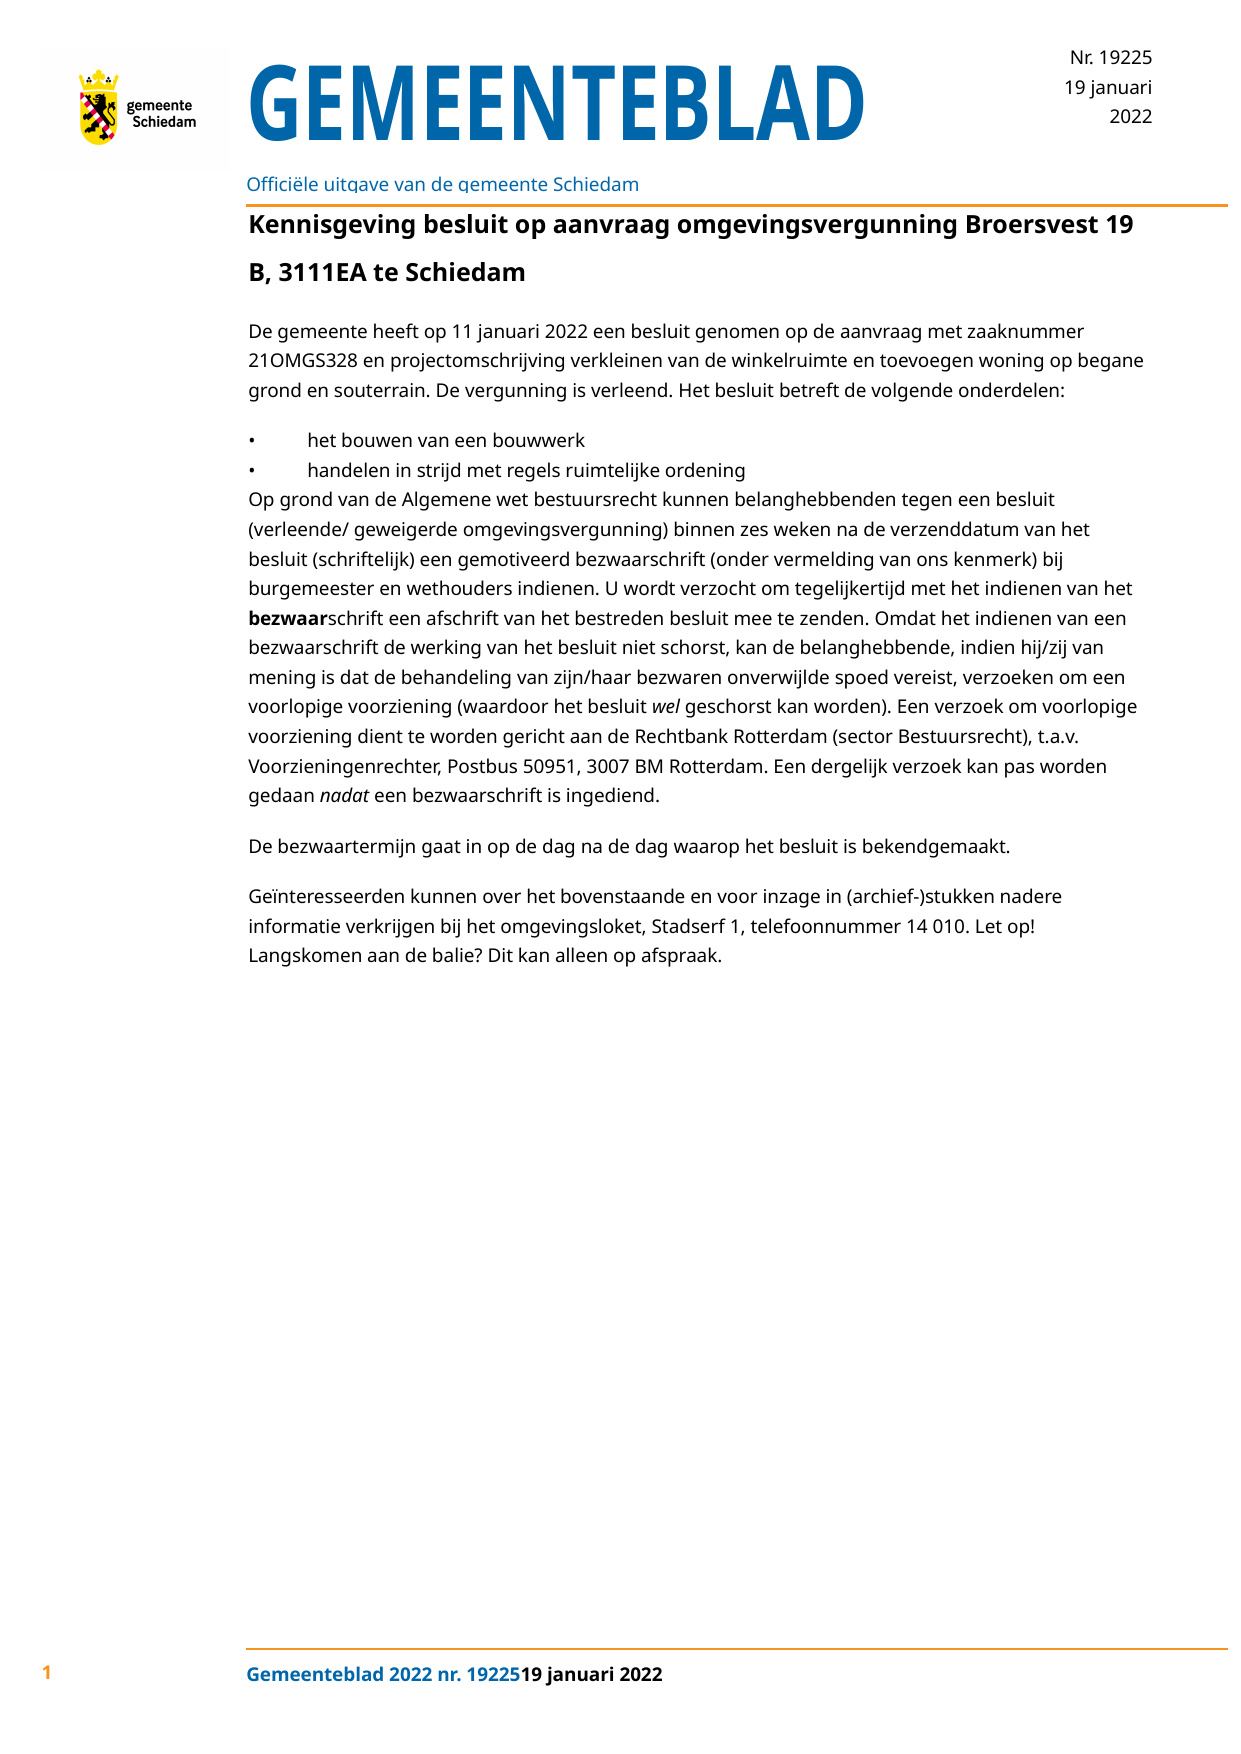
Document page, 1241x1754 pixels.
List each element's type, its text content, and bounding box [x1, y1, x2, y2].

list handelen in strijd met regels ruimtelijke ordening [248, 457, 1152, 483]
text Geïnteresseerden kunnen over het bovenstaande en voor inzage in (archief-)stukken nadere informatie verkrijgen bij het omgevingsloket, Stadserf 1, telefoonnummer 14 010. Let op! Langskomen aan de balie? Dit kan alleen op afspraak. [248, 883, 1152, 968]
text Op grond van de Algemene wet bestuursrecht kunnen belanghebbenden tegen een besluit (verleende/ geweigerde omgevingsvergunning) binnen zes weken na de verzenddatum van het besluit (schriftelijk) een gemotiveerd bezwaarschrift (onder vermelding van ons kenmerk) bij burgemeester en wethouders indienen. U wordt verzocht om tegelijkertijd met het indienen van het bezwaarschrift een afschrift van het bestreden besluit mee te zenden. Omdat het indienen van een bezwaarschrift de werking van het besluit niet schorst, kan de belanghebbende, indien hij/zij van mening is dat de behandeling van zijn/haar bezwaren onverwijlde spoed vereist, verzoeken om een voorlopige voorziening (waardoor het besluit wel geschorst kan worden). Een verzoek om voorlopige voorziening dient te worden gericht aan de Rechtbank Rotterdam (sector Bestuursrecht), t.a.v. Voorzieningenrechter, Postbus 50951, 3007 BM Rotterdam. Een dergelijk verzoek kan pas worden gedaan nadat een bezwaarschrift is ingediend. [248, 487, 1152, 808]
text De bezwaartermijn gaat in op de dag na de dag waarop het besluit is bekendgemaakt. [248, 833, 1152, 859]
picture [41, 47, 231, 172]
text De gemeente heeft op 11 januari 2022 een besluit genomen op de aanvraag met zaaknummer 21OMGS328 en projectomschrijving verkleinen van de winkelruimte en toevoegen woning op begane grond en souterrain. De vergunning is verleend. Het besluit betreft de volgende onderdelen: [248, 318, 1152, 403]
list het bouwen van een bouwwerk [248, 427, 1152, 453]
text Kennisgeving besluit op aanvraag omgevingsvergunning Broersvest 19 B, 3111EA te Schiedam [248, 207, 1152, 288]
